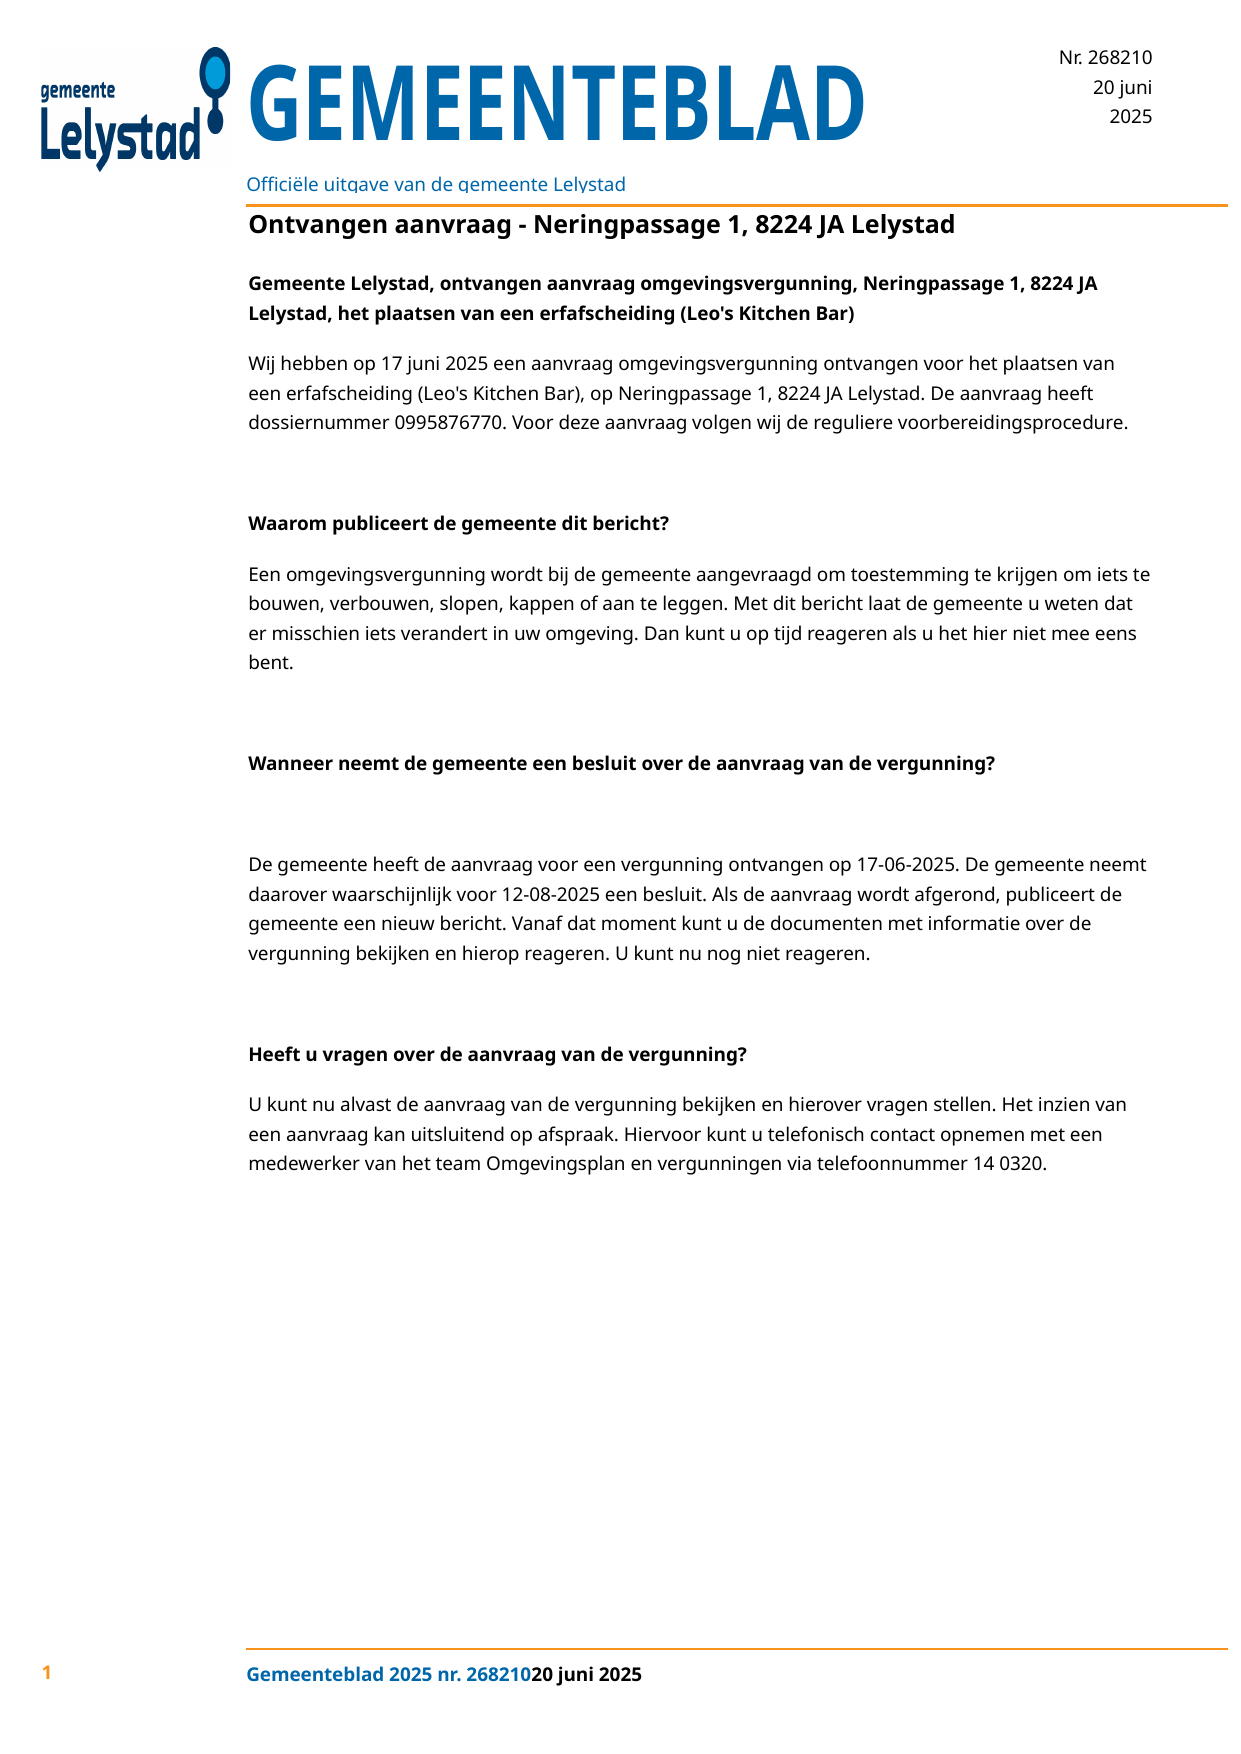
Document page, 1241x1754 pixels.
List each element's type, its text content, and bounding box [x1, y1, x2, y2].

text Wij hebben op 17 juni 2025 een aanvraag omgevingsvergunning ontvangen voor het plaatsen van een erfafscheiding (Leo's Kitchen Bar), op Neringpassage 1, 8224 JA Lelystad. De aanvraag heeft dossiernummer 0995876770. Voor deze aanvraag volgen wij de reguliere voorbereidingsprocedure. [248, 350, 1152, 435]
text Waarom publiceert de gemeente dit bericht? [248, 510, 1152, 536]
text Heeft u vragen over de aanvraag van de vergunning? [248, 1041, 1152, 1066]
picture [41, 47, 231, 172]
text Een omgevingsvergunning wordt bij de gemeente aangevraagd om toestemming te krijgen om iets te bouwen, verbouwen, slopen, kappen of aan te leggen. Met dit bericht laat de gemeente u weten dat er misschien iets verandert in uw omgeving. Dan kunt u op tijd reageren als u het hier niet mee eens bent. [248, 561, 1152, 675]
text Ontvangen aanvraag - Neringpassage 1, 8224 JA Lelystad [248, 207, 1152, 241]
text De gemeente heeft de aanvraag voor een vergunning ontvangen op 17-06-2025. De gemeente neemt daarover waarschijnlijk voor 12-08-2025 een besluit. Als de aanvraag wordt afgerond, publiceert de gemeente een nieuw bericht. Vanaf dat moment kunt u de documenten met informatie over de vergunning bekijken en hierop reageren. U kunt nu nog niet reageren. [248, 851, 1152, 966]
text Gemeente Lelystad, ontvangen aanvraag omgevingsvergunning, Neringpassage 1, 8224 JA Lelystad, het plaatsen van een erfafscheiding (Leo's Kitchen Bar) [248, 270, 1152, 326]
text U kunt nu alvast de aanvraag van de vergunning bekijken en hierover vragen stellen. Het inzien van een aanvraag kan uitsluitend op afspraak. Hiervoor kunt u telefonisch contact opnemen met een medewerker van het team Omgevingsplan en vergunningen via telefoonnummer 14 0320. [248, 1091, 1152, 1176]
text Wanneer neemt de gemeente een besluit over de aanvraag van de vergunning? [248, 750, 1152, 776]
